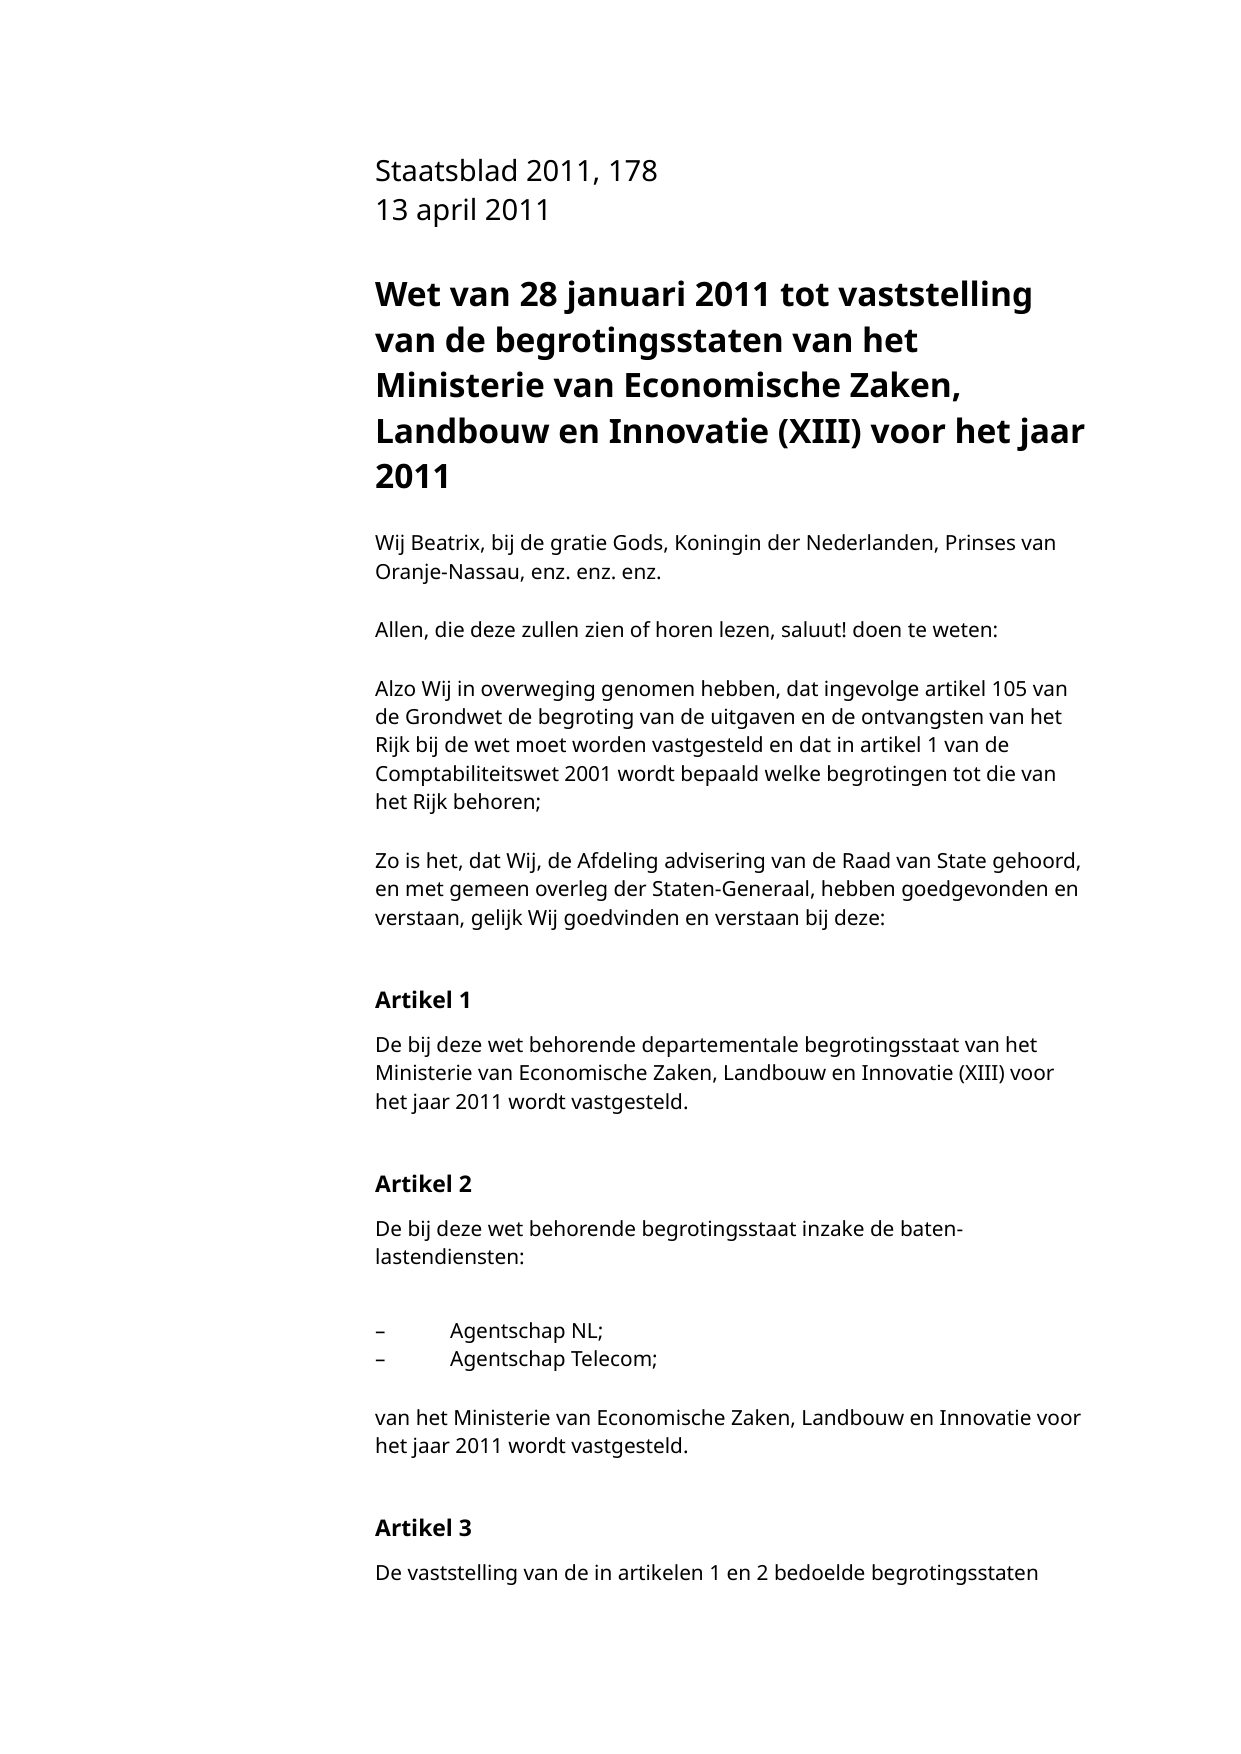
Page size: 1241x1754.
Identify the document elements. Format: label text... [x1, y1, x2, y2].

text De vaststelling van de in artikelen 1 en 2 bedoelde begrotingsstaten [375, 1558, 1090, 1587]
subtitle Artikel 3 [375, 1512, 1090, 1543]
text De bij deze wet behorende departementale begrotingsstaat van het Ministerie van Economische Zaken, Landbouw en Innovatie (XIII) voor het jaar 2011 wordt vastgesteld. [375, 1030, 1090, 1115]
text van het Ministerie van Economische Zaken, Landbouw en Innovatie voor het jaar 2011 wordt vastgesteld. [375, 1403, 1090, 1460]
text Alzo Wij in overweging genomen hebben, dat ingevolge artikel 105 van de Grondwet de begroting van de uitgaven en de ontvangsten van het Rijk bij de wet moet worden vastgesteld en dat in artikel 1 van de Comptabiliteitswet 2001 wordt bepaald welke begrotingen tot die van het Rijk behoren; [375, 674, 1090, 816]
text Wij Beatrix, bij de gratie Gods, Koningin der Nederlanden, Prinses van Oranje-Nassau, enz. enz. enz. [375, 528, 1090, 585]
subtitle Wet van 28 januari 2011 tot vaststelling van de begrotingsstaten van het Ministerie van Economische Zaken, Landbouw en Innovatie (XIII) voor het jaar 2011 [375, 271, 1090, 498]
subtitle Artikel 2 [375, 1168, 1090, 1199]
list Agentschap Telecom; [375, 1344, 1090, 1373]
text Zo is het, dat Wij, de Afdeling advisering van de Raad van State gehoord, en met gemeen overleg der Staten-Generaal, hebben goedgevonden en verstaan, gelijk Wij goedvinden en verstaan bij deze: [375, 846, 1090, 931]
text 13 april 2011 [375, 190, 1090, 229]
subtitle Artikel 1 [375, 984, 1090, 1015]
text Staatsblad 2011, 178 [375, 150, 1090, 190]
text Allen, die deze zullen zien of horen lezen, saluut! doen te weten: [375, 615, 1090, 644]
text De bij deze wet behorende begrotingsstaat inzake de baten-lastendiensten: [375, 1214, 1090, 1271]
list Agentschap NL; [375, 1316, 1090, 1344]
